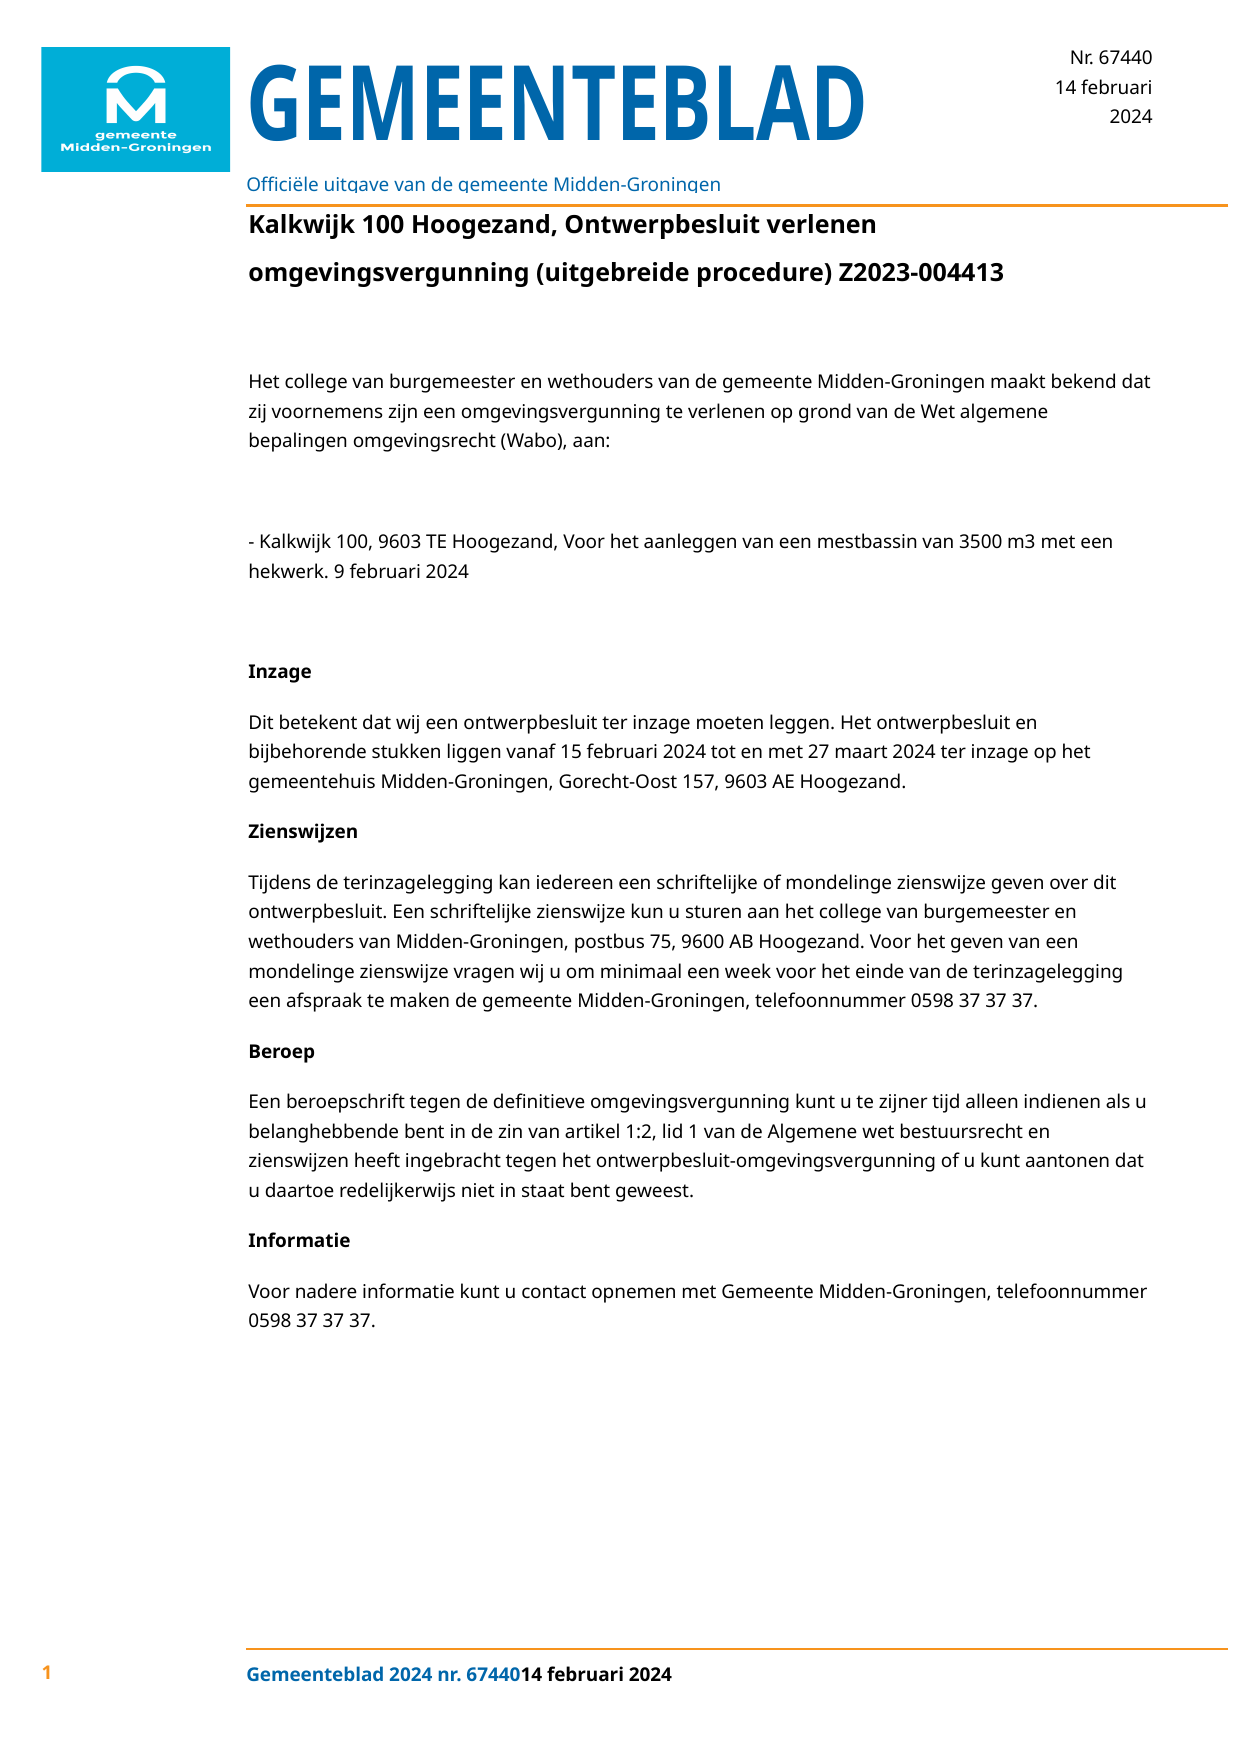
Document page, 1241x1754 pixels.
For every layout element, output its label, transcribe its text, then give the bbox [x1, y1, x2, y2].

text Een beroepschrift tegen de definitieve omgevingsvergunning kunt u te zijner tijd alleen indienen als u belanghebbende bent in de zin van artikel 1:2, lid 1 van de Algemene wet bestuursrecht en zienswijzen heeft ingebracht tegen het ontwerpbesluit-omgevingsvergunning of u kunt aantonen dat u daartoe redelijkerwijs niet in staat bent geweest. [248, 1088, 1152, 1203]
text Inzage [248, 659, 1152, 684]
text Voor nadere informatie kunt u contact opnemen met Gemeente Midden-Groningen, telefoonnummer 0598 37 37 37. [248, 1278, 1152, 1333]
text Beroep [248, 1038, 1152, 1064]
picture [107, 89, 165, 122]
picture [108, 66, 164, 82]
text Informatie [248, 1227, 1152, 1253]
text Kalkwijk 100 Hoogezand, Ontwerpbesluit verlenen omgevingsvergunning (uitgebreide procedure) Z2023-004413 [248, 207, 1152, 288]
picture [184, 146, 190, 153]
text Dit betekent dat wij een ontwerpbesluit ter inzage moeten leggen. Het ontwerpbesluit en bijbehorende stukken liggen vanaf 15 februari 2024 tot en met 27 maart 2024 ter inzage op het gemeentehuis Midden-Groningen, Gorecht-Oost 157, 9603 AE Hoogezand. [248, 709, 1152, 794]
text Tijdens de terinzagelegging kan iedereen een schriftelijke of mondelinge zienswijze geven over dit ontwerpbesluit. Een schriftelijke zienswijze kun u sturen aan het college van burgemeester en wethouders van Midden-Groningen, postbus 75, 9600 AB Hoogezand. Voor het geven van een mondelinge zienswijze vragen wij u om minimaal een week voor het einde van de terinzagelegging een afspraak te maken de gemeente Midden-Groningen, telefoonnummer 0598 37 37 37. [248, 869, 1152, 1013]
text - Kalkwijk 100, 9603 TE Hoogezand, Voor het aanleggen van een mestbassin van 3500 m3 met een hekwerk. 9 februari 2024 [248, 528, 1152, 584]
text Zienswijzen [248, 819, 1152, 844]
text Het college van burgemeester en wethouders van de gemeente Midden-Groningen maakt bekend dat zij voornemens zijn een omgevingsvergunning te verlenen op grond van de Wet algemene bepalingen omgevingsrecht (Wabo), aan: [248, 368, 1152, 453]
